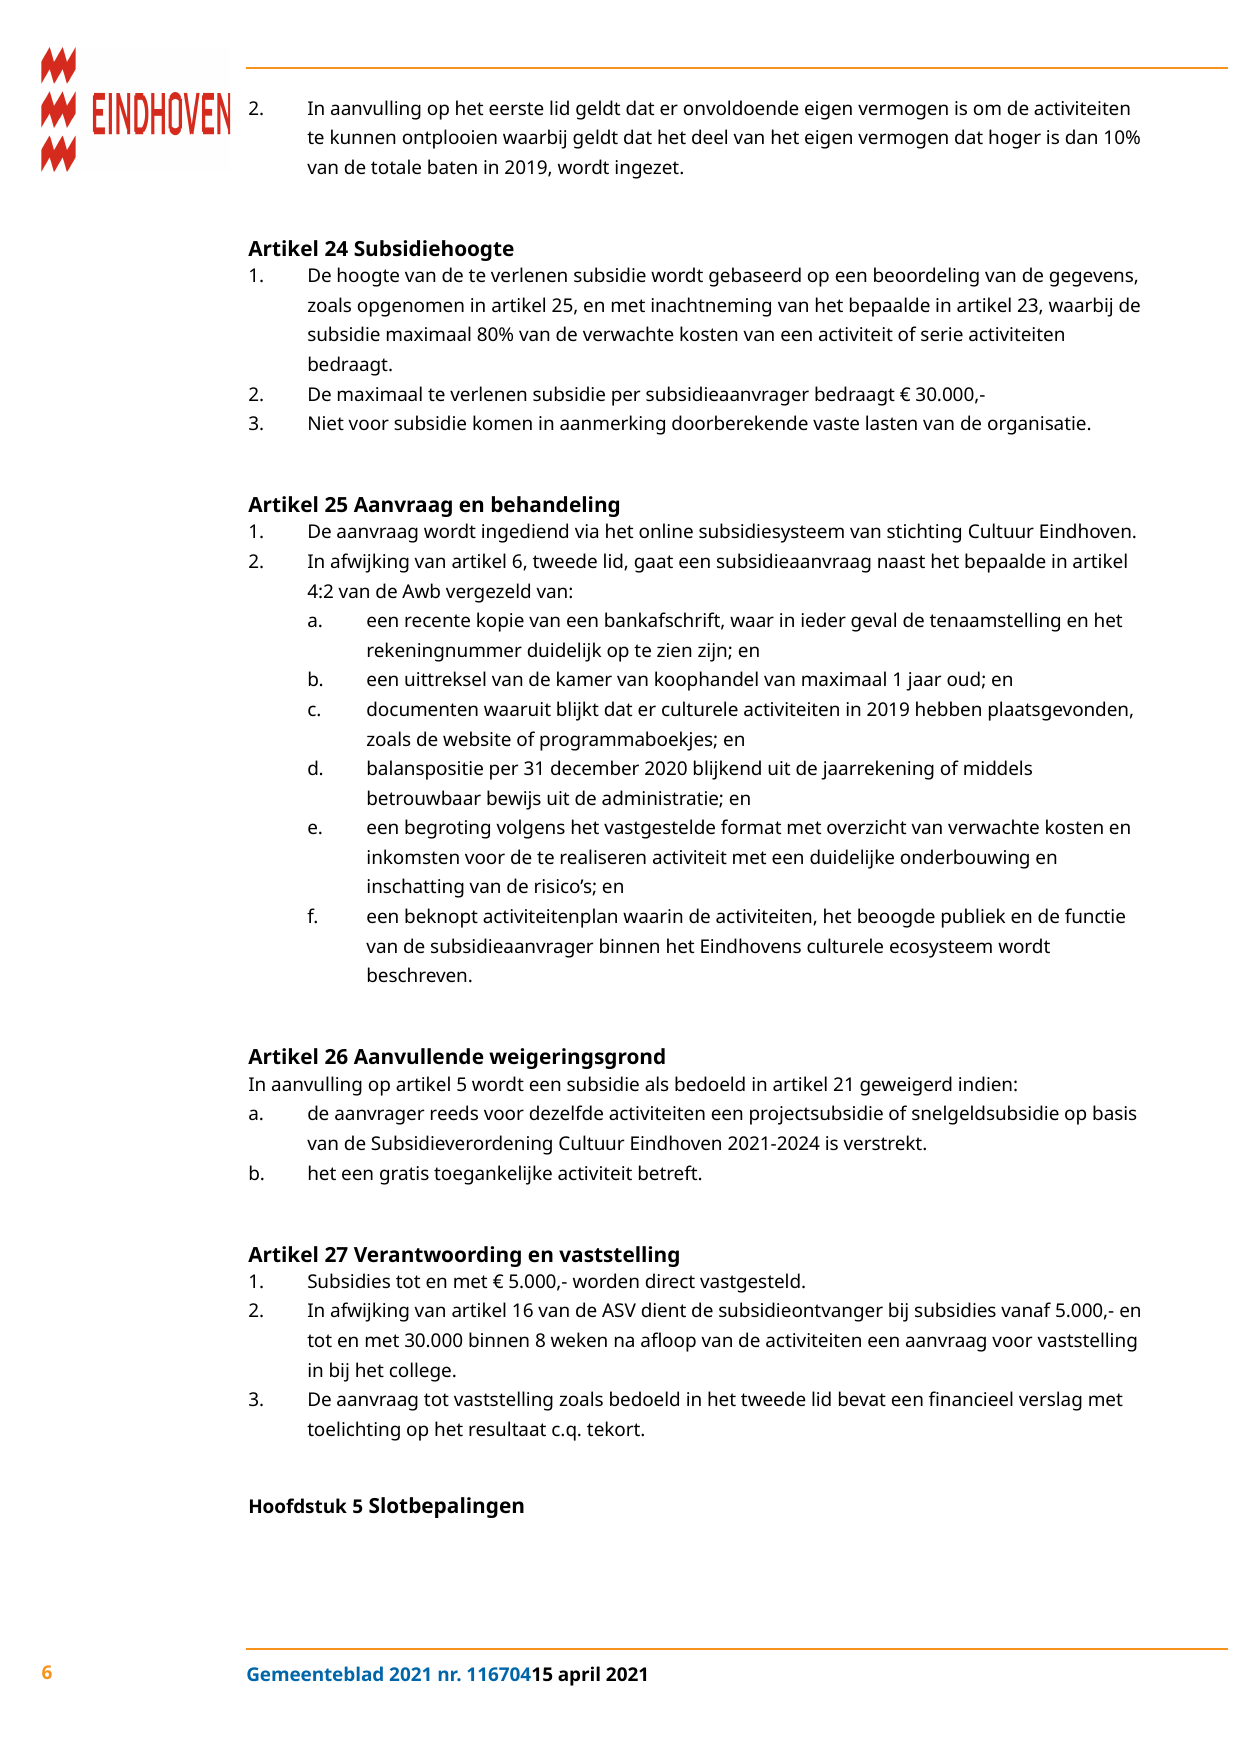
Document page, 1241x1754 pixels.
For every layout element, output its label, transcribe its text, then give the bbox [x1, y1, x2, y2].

list een recente kopie van een bankafschrift, waar in ieder geval de tenaamstelling en het rekeningnummer duidelijk op te zien zijn; en [307, 607, 1152, 663]
text Hoofdstuk 5 Slotbepalingen [248, 1491, 1152, 1520]
list In afwijking van artikel 16 van de ASV dient de subsidieontvanger bij subsidies vanaf 5.000,- en tot en met 30.000 binnen 8 weken na afloop van de activiteiten een aanvraag voor vaststelling in bij het college. [248, 1298, 1152, 1383]
list De aanvraag wordt ingediend via het online subsidiesysteem van stichting Cultuur Eindhoven. [248, 519, 1152, 544]
text Artikel 24 Subsidiehoogte [248, 234, 1152, 262]
text Artikel 27 Verantwoording en vaststelling [248, 1240, 1152, 1268]
list balanspositie per 31 december 2020 blijkend uit de jaarrekening of middels betrouwbaar bewijs uit de administratie; en [307, 755, 1152, 811]
picture [41, 47, 231, 172]
list het een gratis toegankelijke activiteit betreft. [248, 1160, 1152, 1185]
list De hoogte van de te verlenen subsidie wordt gebaseerd op een beoordeling van de gegevens, zoals opgenomen in artikel 25, en met inachtneming van het bepaalde in artikel 23, waarbij de subsidie maximaal 80% van de verwachte kosten van een activiteit of serie activiteiten bedraagt. [248, 262, 1152, 377]
list In aanvulling op het eerste lid geldt dat er onvoldoende eigen vermogen is om de activiteiten te kunnen ontplooien waarbij geldt dat het deel van het eigen vermogen dat hoger is dan 10% van de totale baten in 2019, wordt ingezet. [248, 95, 1152, 180]
text In aanvulling op artikel 5 wordt een subsidie als bedoeld in artikel 21 geweigerd indien: [248, 1071, 1152, 1097]
list Subsidies tot en met € 5.000,- worden direct vastgesteld. [248, 1268, 1152, 1294]
text Artikel 26 Aanvullende weigeringsgrond [248, 1042, 1152, 1071]
text Artikel 25 Aanvraag en behandeling [248, 490, 1152, 519]
list een begroting volgens het vastgestelde format met overzicht van verwachte kosten en inkomsten voor de te realiseren activiteit met een duidelijke onderbouwing en inschatting van de risico’s; en [307, 814, 1152, 899]
list Niet voor subsidie komen in aanmerking doorberekende vaste lasten van de organisatie. [248, 410, 1152, 436]
list de aanvrager reeds voor dezelfde activiteiten een projectsubsidie of snelgeldsubsidie op basis van de Subsidieverordening Cultuur Eindhoven 2021-2024 is verstrekt. [248, 1101, 1152, 1156]
list documenten waaruit blijkt dat er culturele activiteiten in 2019 hebben plaatsgevonden, zoals de website of programmaboekjes; en [307, 696, 1152, 752]
list een uittreksel van de kamer van koophandel van maximaal 1 jaar oud; en [307, 667, 1152, 692]
list In afwijking van artikel 6, tweede lid, gaat een subsidieaanvraag naast het bepaalde in artikel 4:2 van de Awb vergezeld van: [248, 548, 1152, 604]
list een beknopt activiteitenplan waarin de activiteiten, het beoogde publiek en de functie van de subsidieaanvrager binnen het Eindhovens culturele ecosysteem wordt beschreven. [307, 903, 1152, 988]
list De maximaal te verlenen subsidie per subsidieaanvrager bedraagt € 30.000,- [248, 381, 1152, 406]
list De aanvraag tot vaststelling zoals bedoeld in het tweede lid bevat een financieel verslag met toelichting op het resultaat c.q. tekort. [248, 1386, 1152, 1442]
